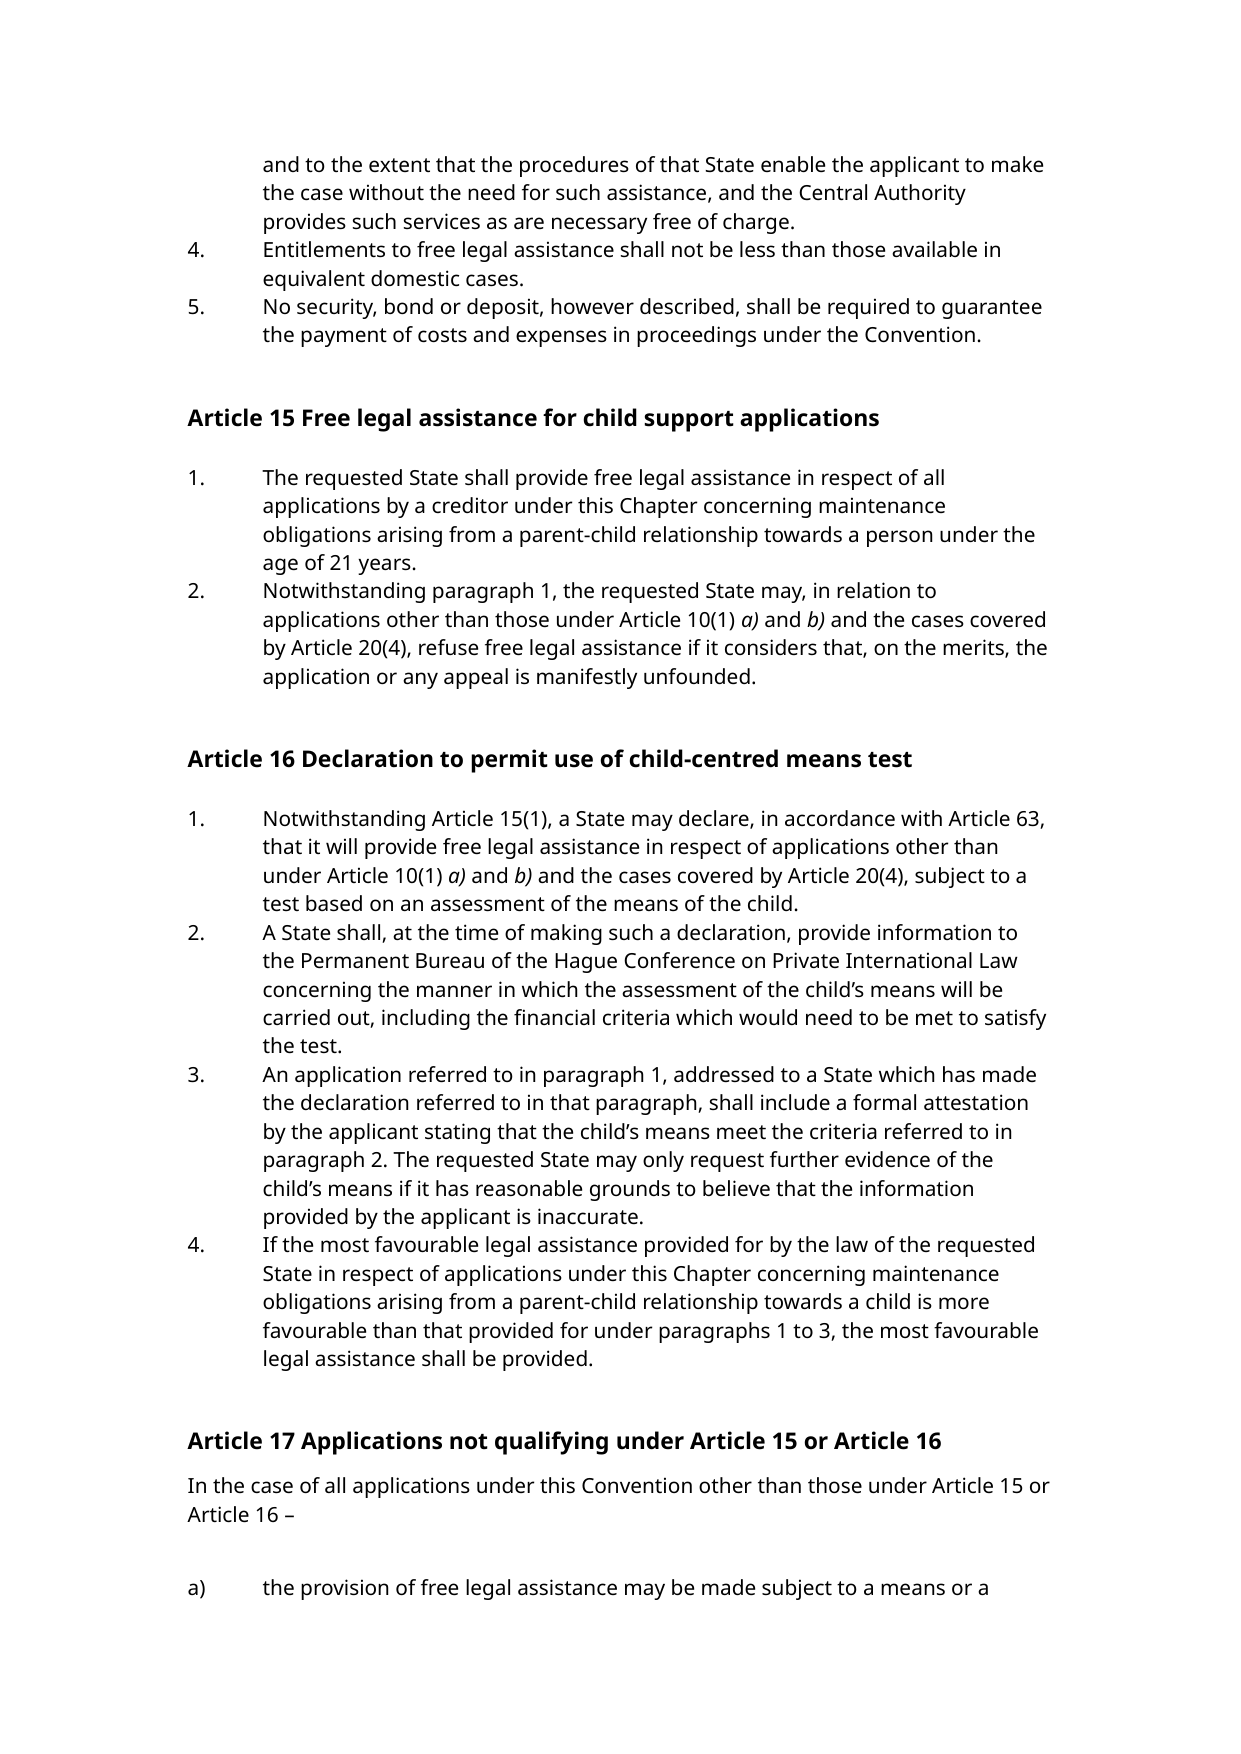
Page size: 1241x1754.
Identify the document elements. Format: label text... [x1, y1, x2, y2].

list An application referred to in paragraph 1, addressed to a State which has made the declaration referred to in that paragraph, shall include a formal attestation by the applicant stating that the child’s means meet the criteria referred to in paragraph 2. The requested State may only request further evidence of the child’s means if it has reasonable grounds to believe that the information provided by the applicant is inaccurate. [187, 1060, 1053, 1231]
list Notwithstanding Article 15(1), a State may declare, in accordance with Article 63, that it will provide free legal assistance in respect of applications other than under Article 10(1) a) and b) and the cases covered by Article 20(4), subject to a test based on an assessment of the means of the child. [187, 804, 1053, 918]
subtitle Article 15 Free legal assistance for child support applications [187, 402, 1053, 433]
list Entitlements to free legal assistance shall not be less than those available in equivalent domestic cases. [187, 235, 1053, 292]
list the provision of free legal assistance may be made subject to a means or a [187, 1573, 1053, 1602]
subtitle Article 17 Applications not qualifying under Article 15 or Article 16 [187, 1425, 1053, 1457]
list and to the extent that the procedures of that State enable the applicant to make the case without the need for such assistance, and the Central Authority provides such services as are necessary free of charge. [187, 150, 1053, 235]
subtitle Article 16 Declaration to permit use of child-centred means test [187, 743, 1053, 774]
list Notwithstanding paragraph 1, the requested State may, in relation to applications other than those under Article 10(1) a) and b) and the cases covered by Article 20(4), refuse free legal assistance if it considers that, on the merits, the application or any appeal is manifestly unfounded. [187, 577, 1053, 690]
text In the case of all applications under this Convention other than those under Article 15 or Article 16 – [187, 1472, 1053, 1528]
list A State shall, at the time of making such a declaration, provide information to the Permanent Bureau of the Hague Conference on Private International Law concerning the manner in which the assessment of the child’s means will be carried out, including the financial criteria which would need to be met to satisfy the test. [187, 918, 1053, 1060]
list If the most favourable legal assistance provided for by the law of the requested State in respect of applications under this Chapter concerning maintenance obligations arising from a parent-child relationship towards a child is more favourable than that provided for under paragraphs 1 to 3, the most favourable legal assistance shall be provided. [187, 1231, 1053, 1373]
list The requested State shall provide free legal assistance in respect of all applications by a creditor under this Chapter concerning maintenance obligations arising from a parent-child relationship towards a person under the age of 21 years. [187, 463, 1053, 577]
list No security, bond or deposit, however described, shall be required to guarantee the payment of costs and expenses in proceedings under the Convention. [187, 292, 1053, 349]
